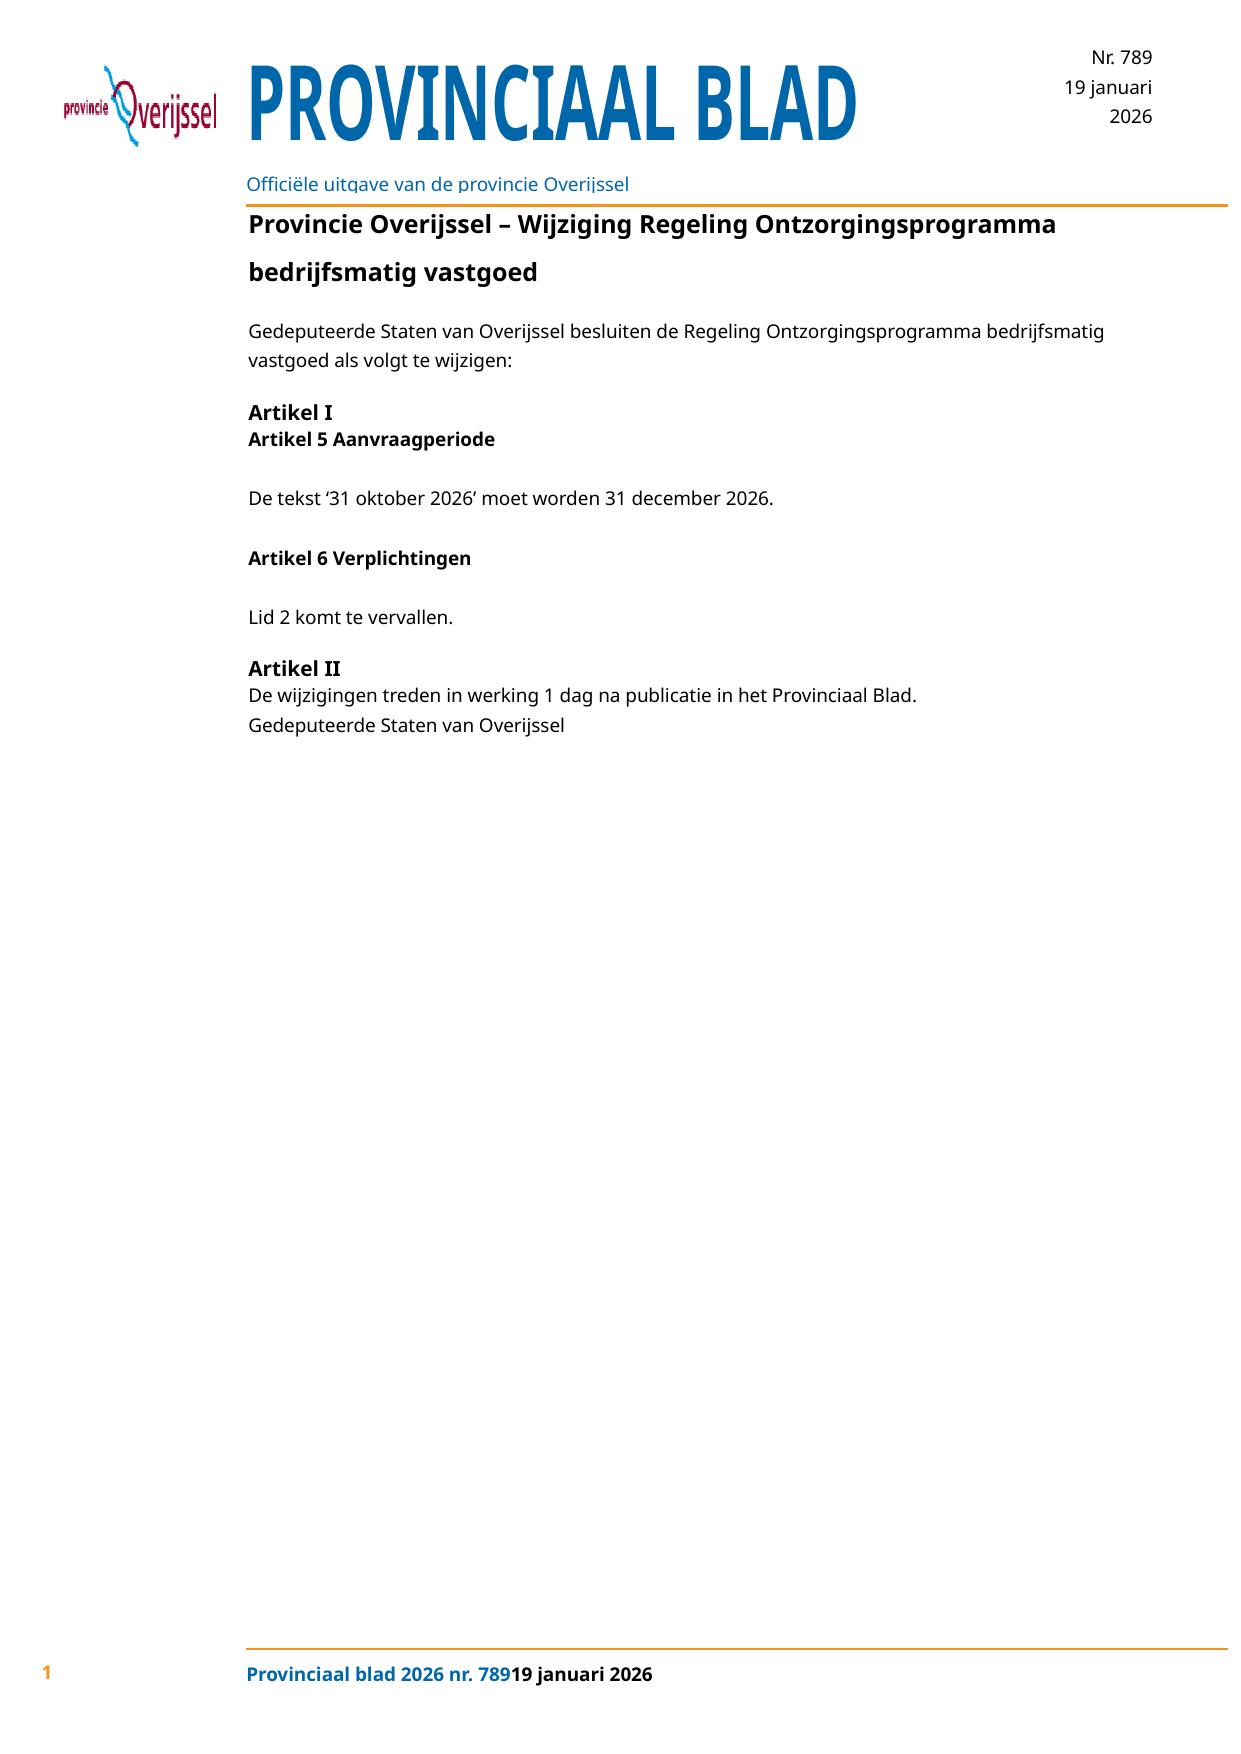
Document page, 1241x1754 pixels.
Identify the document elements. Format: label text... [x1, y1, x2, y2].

text De tekst ‘31 oktober 2026’ moet worden 31 december 2026. [248, 486, 1152, 511]
picture [41, 47, 231, 172]
text Artikel 6 Verplichtingen [248, 545, 1152, 570]
text Gedeputeerde Staten van Overijssel besluiten de Regeling Ontzorgingsprogramma bedrijfsmatig vastgoed als volgt te wijzigen: [248, 318, 1152, 373]
text De wijzigingen treden in werking 1 dag na publicatie in het Provinciaal Blad. [248, 683, 1152, 708]
text Lid 2 komt te vervallen. [248, 604, 1152, 629]
text Gedeputeerde Staten van Overijssel [248, 712, 1152, 738]
text Artikel II [248, 654, 1152, 683]
text Artikel 5 Aanvraagperiode [248, 426, 1152, 452]
text Artikel I [248, 398, 1152, 426]
text Provincie Overijssel – Wijziging Regeling Ontzorgingsprogramma bedrijfsmatig vastgoed [248, 207, 1152, 288]
